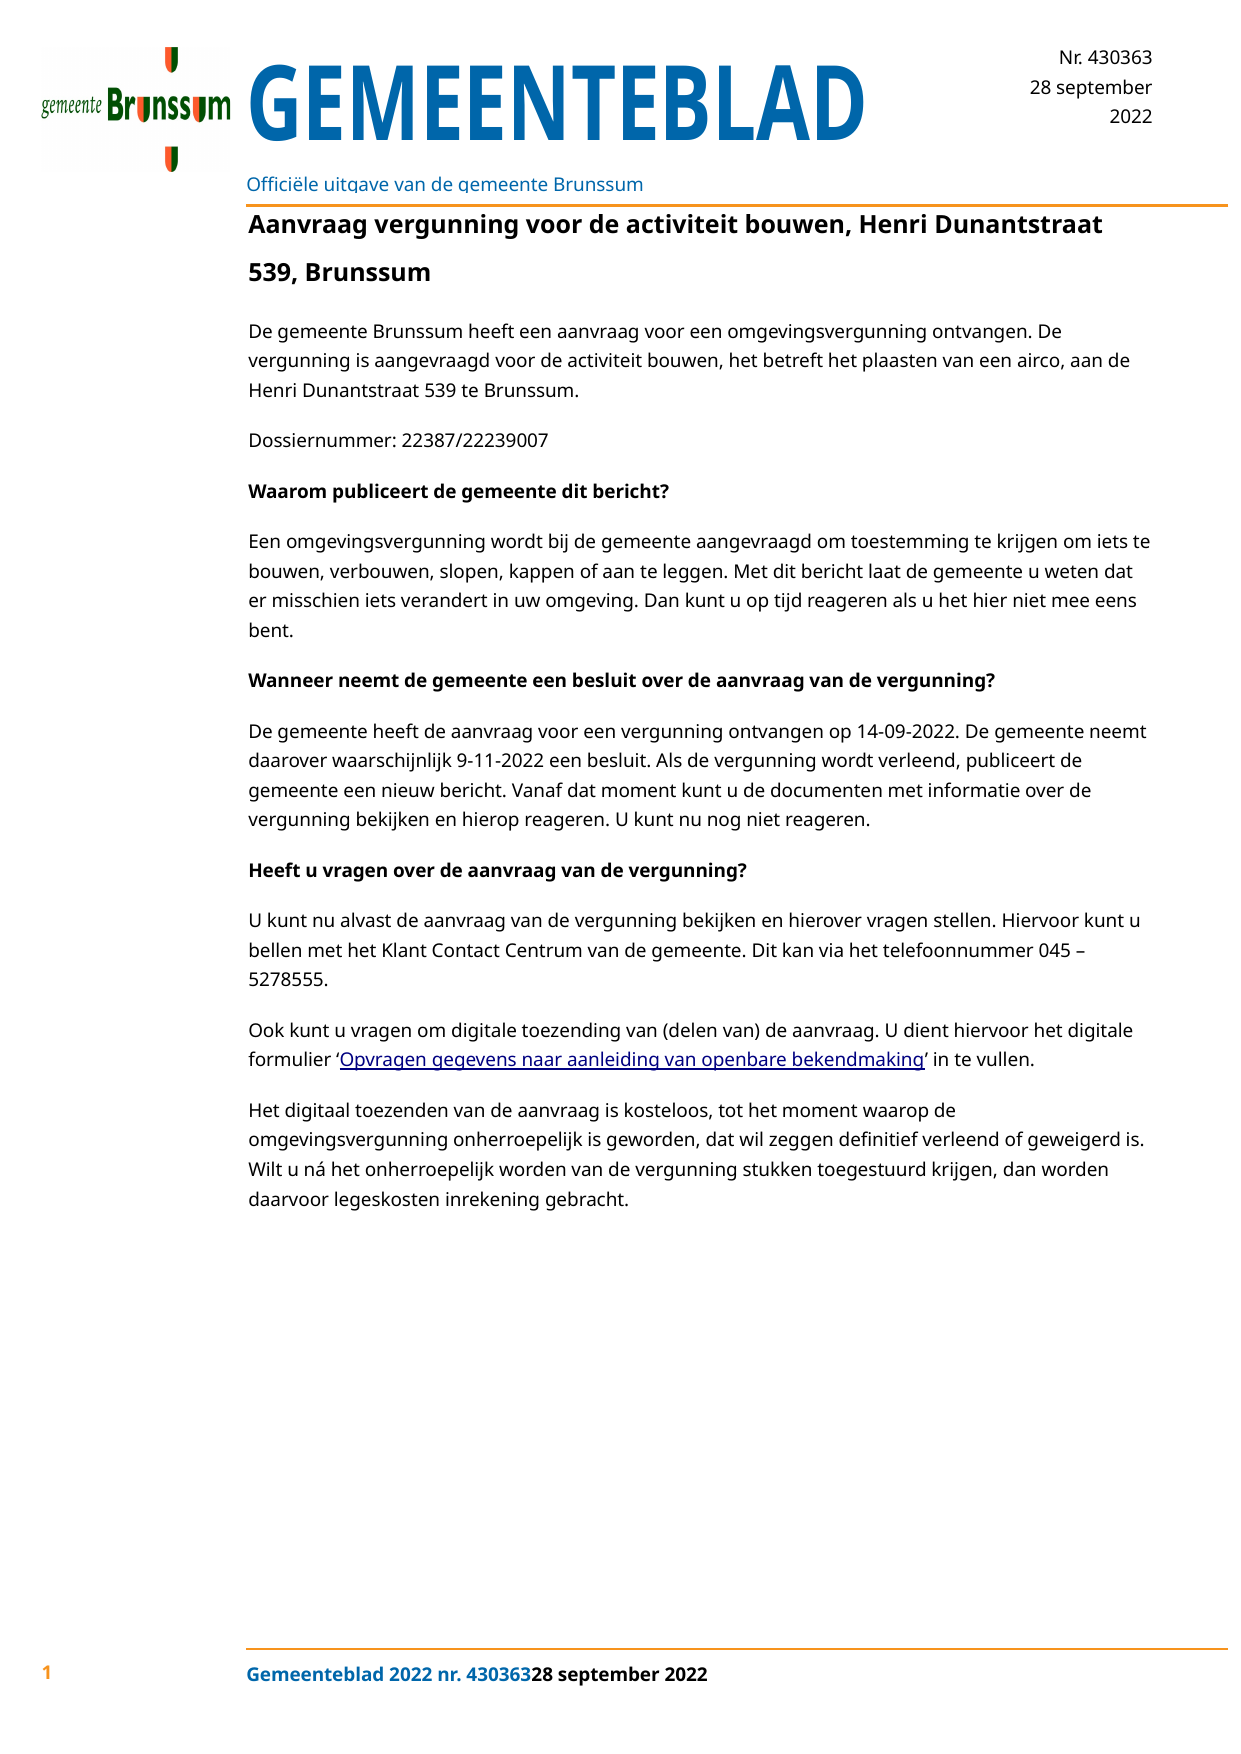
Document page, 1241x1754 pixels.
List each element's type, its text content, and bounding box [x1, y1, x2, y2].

text Dossiernummer: 22387/22239007 [248, 427, 1152, 453]
text De gemeente heeft de aanvraag voor een vergunning ontvangen op 14-09-2022. De gemeente neemt daarover waarschijnlijk 9-11-2022 een besluit. Als de vergunning wordt verleend, publiceert de gemeente een nieuw bericht. Vanaf dat moment kunt u de documenten met informatie over de vergunning bekijken en hierop reageren. U kunt nu nog niet reageren. [248, 718, 1152, 832]
text U kunt nu alvast de aanvraag van de vergunning bekijken en hierover vragen stellen. Hiervoor kunt u bellen met het Klant Contact Centrum van de gemeente. Dit kan via het telefoonnummer 045 – 5278555. [248, 907, 1152, 992]
picture [41, 47, 231, 172]
text Ook kunt u vragen om digitale toezending van (delen van) de aanvraag. U dient hiervoor het digitale formulier ‘Opvragen gegevens naar aanleiding van openbare bekendmaking’ in te vullen. [248, 1017, 1152, 1072]
text Het digitaal toezenden van de aanvraag is kosteloos, tot het moment waarop de omgevingsvergunning onherroepelijk is geworden, dat wil zeggen definitief verleend of geweigerd is. Wilt u ná het onherroepelijk worden van de vergunning stukken toegestuurd krijgen, dan worden daarvoor legeskosten inrekening gebracht. [248, 1097, 1152, 1212]
text Een omgevingsvergunning wordt bij de gemeente aangevraagd om toestemming te krijgen om iets te bouwen, verbouwen, slopen, kappen of aan te leggen. Met dit bericht laat de gemeente u weten dat er misschien iets verandert in uw omgeving. Dan kunt u op tijd reageren als u het hier niet mee eens bent. [248, 528, 1152, 643]
text Heeft u vragen over de aanvraag van de vergunning? [248, 857, 1152, 883]
text De gemeente Brunssum heeft een aanvraag voor een omgevingsvergunning ontvangen. De vergunning is aangevraagd voor de activiteit bouwen, het betreft het plaasten van een airco, aan de Henri Dunantstraat 539 te Brunssum. [248, 318, 1152, 403]
text Waarom publiceert de gemeente dit bericht? [248, 478, 1152, 504]
text Wanneer neemt de gemeente een besluit over de aanvraag van de vergunning? [248, 667, 1152, 693]
text Aanvraag vergunning voor de activiteit bouwen, Henri Dunantstraat 539, Brunssum [248, 207, 1152, 288]
